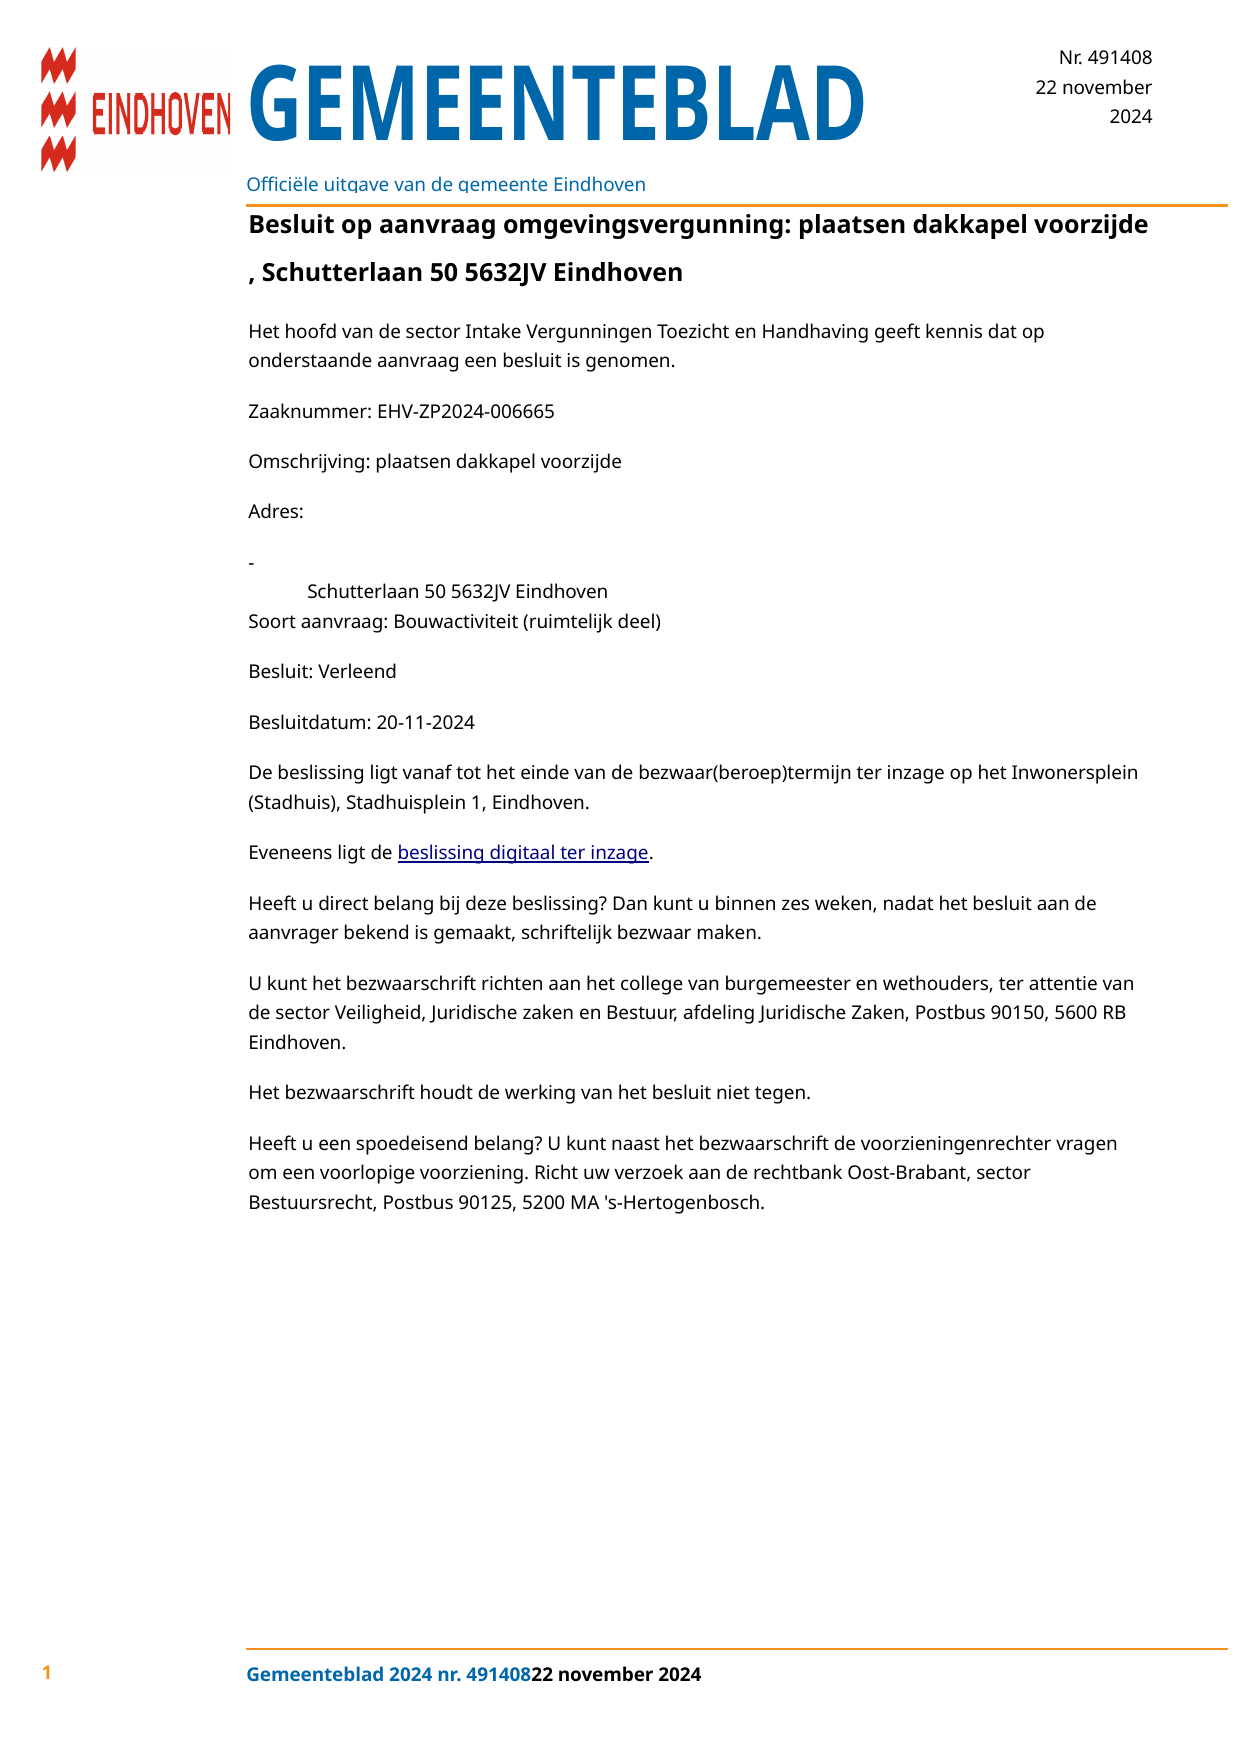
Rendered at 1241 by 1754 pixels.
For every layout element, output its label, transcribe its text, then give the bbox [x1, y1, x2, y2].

text Adres: [248, 499, 1152, 524]
text Eveneens ligt de beslissing digitaal ter inzage. [248, 839, 1152, 865]
picture [41, 47, 231, 172]
text Besluitdatum: 20-11-2024 [248, 709, 1152, 735]
text Omschrijving: plaatsen dakkapel voorzijde [248, 448, 1152, 474]
text U kunt het bezwaarschrift richten aan het college van burgemeester en wethouders, ter attentie van de sector Veiligheid, Juridische zaken en Bestuur, afdeling Juridische Zaken, Postbus 90150, 5600 RB Eindhoven. [248, 970, 1152, 1055]
text Het bezwaarschrift houdt de werking van het besluit niet tegen. [248, 1079, 1152, 1105]
text De beslissing ligt vanaf tot het einde van de bezwaar(beroep)termijn ter inzage op het Inwonersplein (Stadhuis), Stadhuisplein 1, Eindhoven. [248, 759, 1152, 815]
text Besluit op aanvraag omgevingsvergunning: plaatsen dakkapel voorzijde , Schutterlaan 50 5632JV Eindhoven [248, 207, 1152, 288]
text Heeft u direct belang bij deze beslissing? Dan kunt u binnen zes weken, nadat het besluit aan de aanvrager bekend is gemaakt, schriftelijk bezwaar maken. [248, 890, 1152, 945]
text Zaaknummer: EHV-ZP2024-006665 [248, 398, 1152, 424]
text Soort aanvraag: Bouwactiviteit (ruimtelijk deel) [248, 608, 1152, 634]
text Het hoofd van de sector Intake Vergunningen Toezicht en Handhaving geeft kennis dat op onderstaande aanvraag een besluit is genomen. [248, 318, 1152, 373]
list Schutterlaan 50 5632JV Eindhoven [248, 579, 1152, 604]
text Heeft u een spoedeisend belang? U kunt naast het bezwaarschrift de voorzieningenrechter vragen om een voorlopige voorziening. Richt uw verzoek aan de rechtbank Oost-Brabant, sector Bestuursrecht, Postbus 90125, 5200 MA 's-Hertogenbosch. [248, 1130, 1152, 1215]
text Besluit: Verleend [248, 659, 1152, 684]
